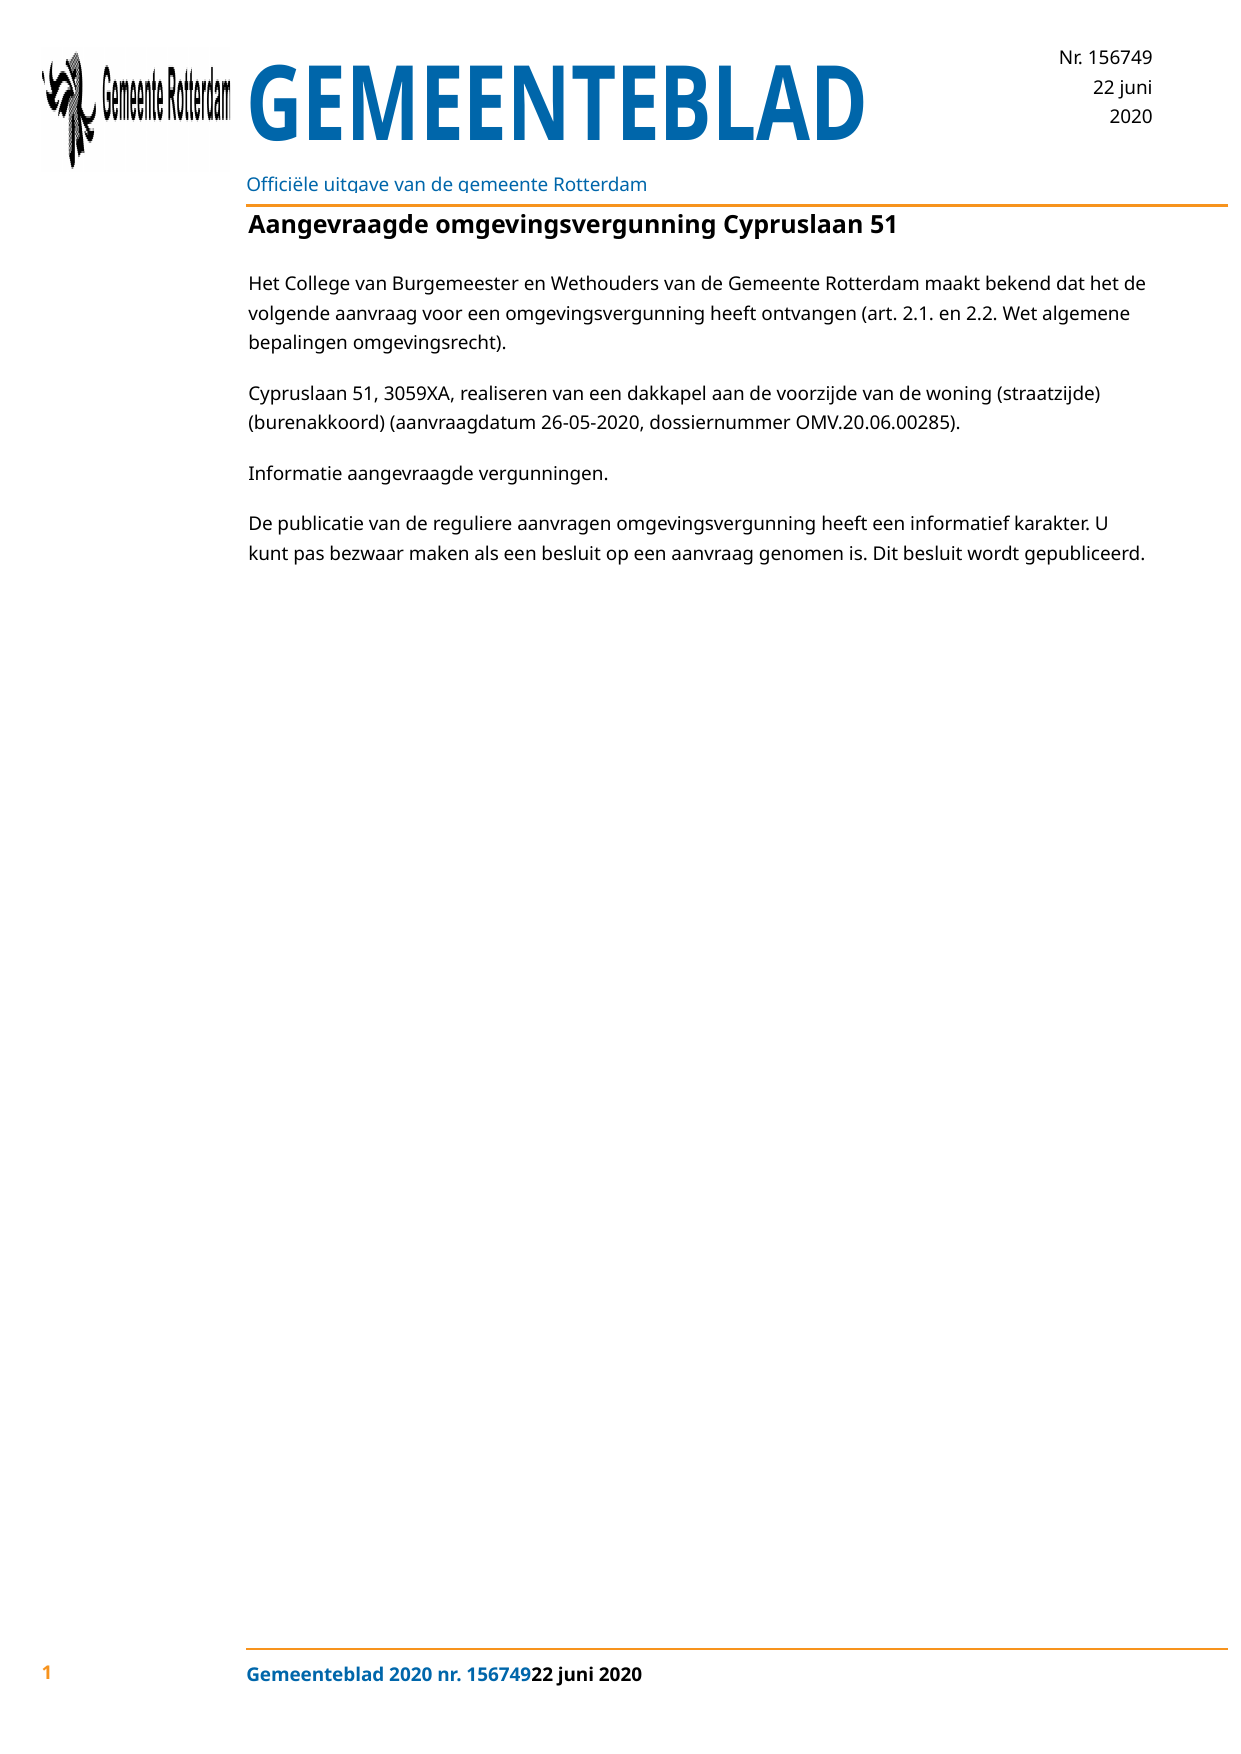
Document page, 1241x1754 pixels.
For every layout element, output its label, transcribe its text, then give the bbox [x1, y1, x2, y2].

picture [41, 47, 231, 172]
text Informatie aangevraagde vergunningen. [248, 460, 1152, 486]
text Het College van Burgemeester en Wethouders van de Gemeente Rotterdam maakt bekend dat het de volgende aanvraag voor een omgevingsvergunning heeft ontvangen (art. 2.1. en 2.2. Wet algemene bepalingen omgevingsrecht). [248, 270, 1152, 355]
text Cypruslaan 51, 3059XA, realiseren van een dakkapel aan de voorzijde van de woning (straatzijde) (burenakkoord) (aanvraagdatum 26-05-2020, dossiernummer OMV.20.06.00285). [248, 380, 1152, 435]
text De publicatie van de reguliere aanvragen omgevingsvergunning heeft een informatief karakter. U kunt pas bezwaar maken als een besluit op een aanvraag genomen is. Dit besluit wordt gepubliceerd. [248, 510, 1152, 566]
text Aangevraagde omgevingsvergunning Cypruslaan 51 [248, 207, 1152, 241]
